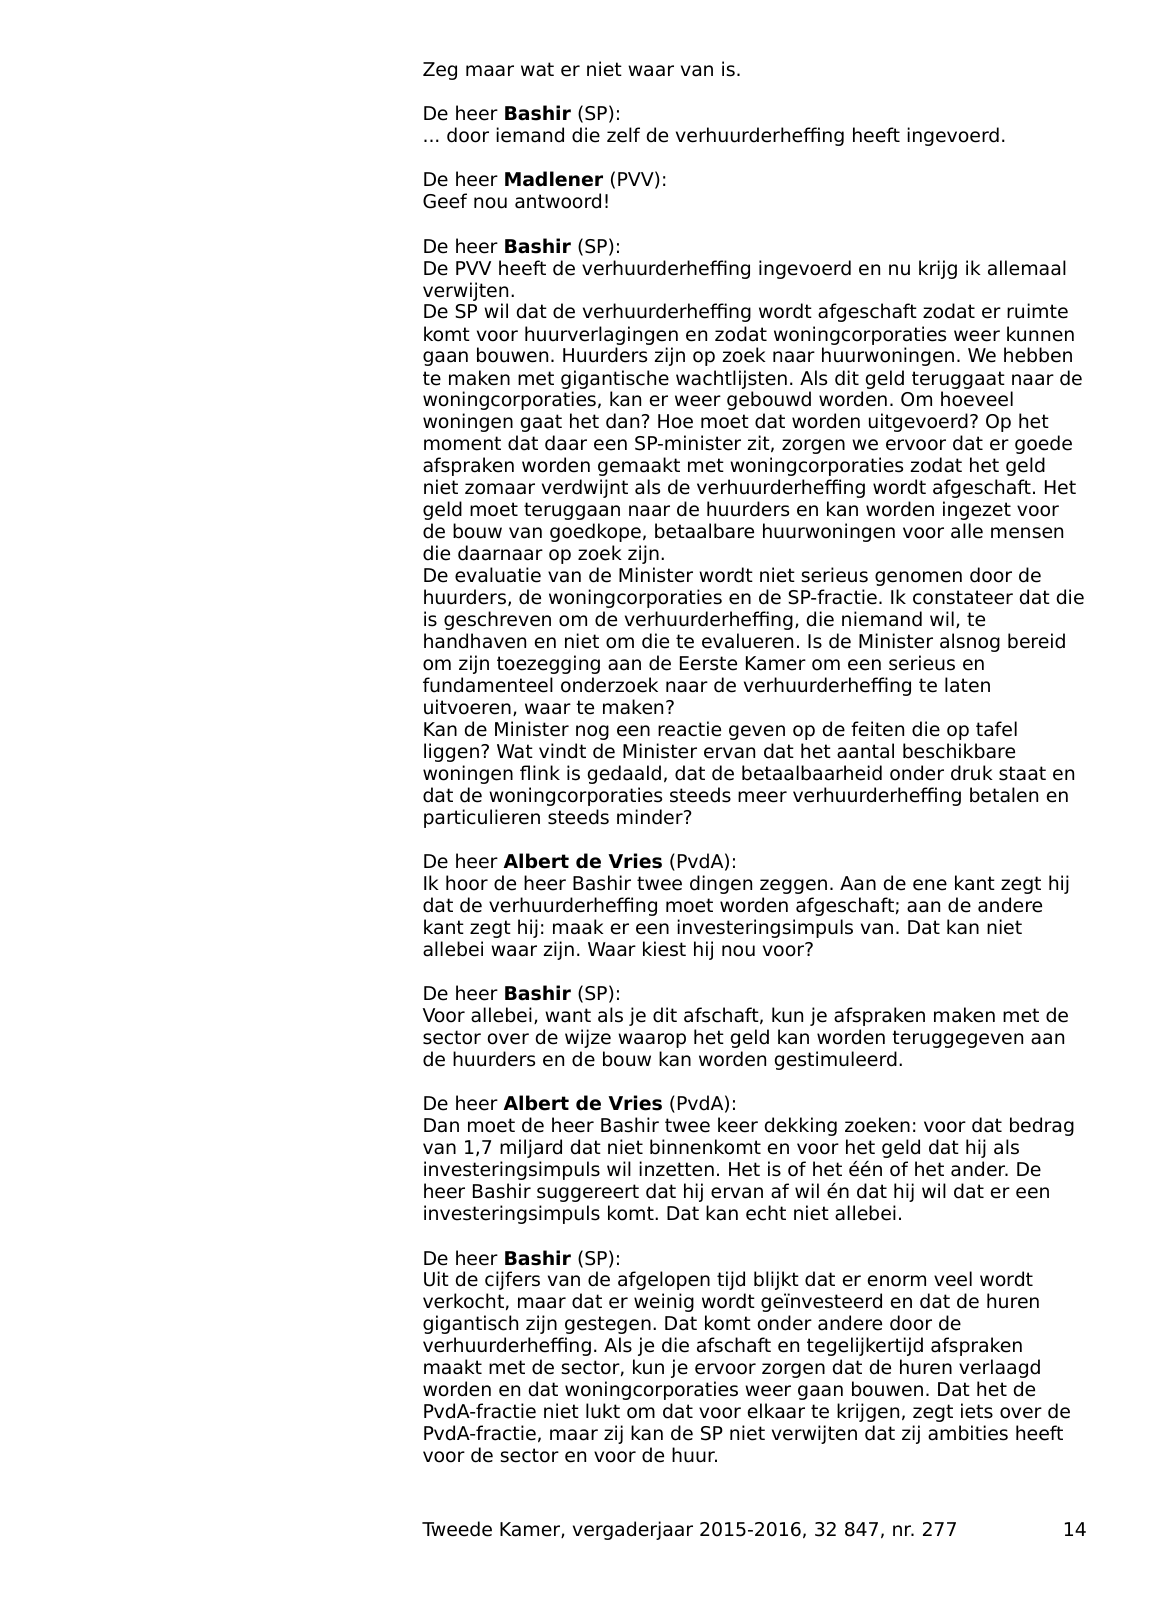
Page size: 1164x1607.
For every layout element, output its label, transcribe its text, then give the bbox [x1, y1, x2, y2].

text Kan de Minister nog een reactie geven op de feiten die op tafel liggen? Wat vindt de Minister ervan dat het aantal beschikbare woningen flink is gedaald, dat de betaalbaarheid onder druk staat en dat de woningcorporaties steeds meer verhuurderheffing betalen en particulieren steeds minder? [422, 719, 1087, 829]
text Uit de cijfers van de afgelopen tijd blijkt dat er enorm veel wordt verkocht, maar dat er weinig wordt geïnvesteerd en dat de huren gigantisch zijn gestegen. Dat komt onder andere door de verhuurderheffing. Als je die afschaft en tegelijkertijd afspraken maakt met de sector, kun je ervoor zorgen dat de huren verlaagd worden en dat woningcorporaties weer gaan bouwen. Dat het de PvdA-fractie niet lukt om dat voor elkaar te krijgen, zegt iets over de PvdA-fractie, maar zij kan de SP niet verwijten dat zij ambities heeft voor de sector en voor de huur. [422, 1269, 1087, 1467]
text De evaluatie van de Minister wordt niet serieus genomen door de huurders, de woningcorporaties en de SP-fractie. Ik constateer dat die is geschreven om de verhuurderheffing, die niemand wil, te handhaven en niet om die te evalueren. Is de Minister alsnog bereid om zijn toezegging aan de Eerste Kamer om een serieus en fundamenteel onderzoek naar de verhuurderheffing te laten uitvoeren, waar te maken? [422, 565, 1087, 719]
text ... door iemand die zelf de verhuurderheffing heeft ingevoerd. [422, 125, 1087, 147]
text Dan moet de heer Bashir twee keer dekking zoeken: voor dat bedrag van 1,7 miljard dat niet binnenkomt en voor het geld dat hij als investeringsimpuls wil inzetten. Het is of het één of het ander. De heer Bashir suggereert dat hij ervan af wil én dat hij wil dat er een investeringsimpuls komt. Dat kan echt niet allebei. [422, 1115, 1087, 1225]
text De PVV heeft de verhuurderheffing ingevoerd en nu krijg ik allemaal verwijten. [422, 257, 1087, 301]
text De heer Bashir (SP): [422, 983, 1087, 1005]
text De heer Bashir (SP): [422, 1247, 1087, 1269]
text De heer Albert de Vries (PvdA): [422, 1093, 1087, 1115]
text De heer Bashir (SP): [422, 103, 1087, 125]
text Voor allebei, want als je dit afschaft, kun je afspraken maken met de sector over de wijze waarop het geld kan worden teruggegeven aan de huurders en de bouw kan worden gestimuleerd. [422, 1005, 1087, 1071]
text De SP wil dat de verhuurderheffing wordt afgeschaft zodat er ruimte komt voor huurverlagingen en zodat woningcorporaties weer kunnen gaan bouwen. Huurders zijn op zoek naar huurwoningen. We hebben te maken met gigantische wachtlijsten. Als dit geld teruggaat naar de woningcorporaties, kan er weer gebouwd worden. Om hoeveel woningen gaat het dan? Hoe moet dat worden uitgevoerd? Op het moment dat daar een SP-minister zit, zorgen we ervoor dat er goede afspraken worden gemaakt met woningcorporaties zodat het geld niet zomaar verdwijnt als de verhuurderheffing wordt afgeschaft. Het geld moet teruggaan naar de huurders en kan worden ingezet voor de bouw van goedkope, betaalbare huurwoningen voor alle mensen die daarnaar op zoek zijn. [422, 301, 1087, 565]
text Ik hoor de heer Bashir twee dingen zeggen. Aan de ene kant zegt hij dat de verhuurderheffing moet worden afgeschaft; aan de andere kant zegt hij: maak er een investeringsimpuls van. Dat kan niet allebei waar zijn. Waar kiest hij nou voor? [422, 873, 1087, 961]
text Geef nou antwoord! [422, 191, 1087, 213]
text Zeg maar wat er niet waar van is. [422, 59, 1087, 81]
text De heer Bashir (SP): [422, 236, 1087, 257]
text De heer Albert de Vries (PvdA): [422, 851, 1087, 873]
text De heer Madlener (PVV): [422, 169, 1087, 191]
